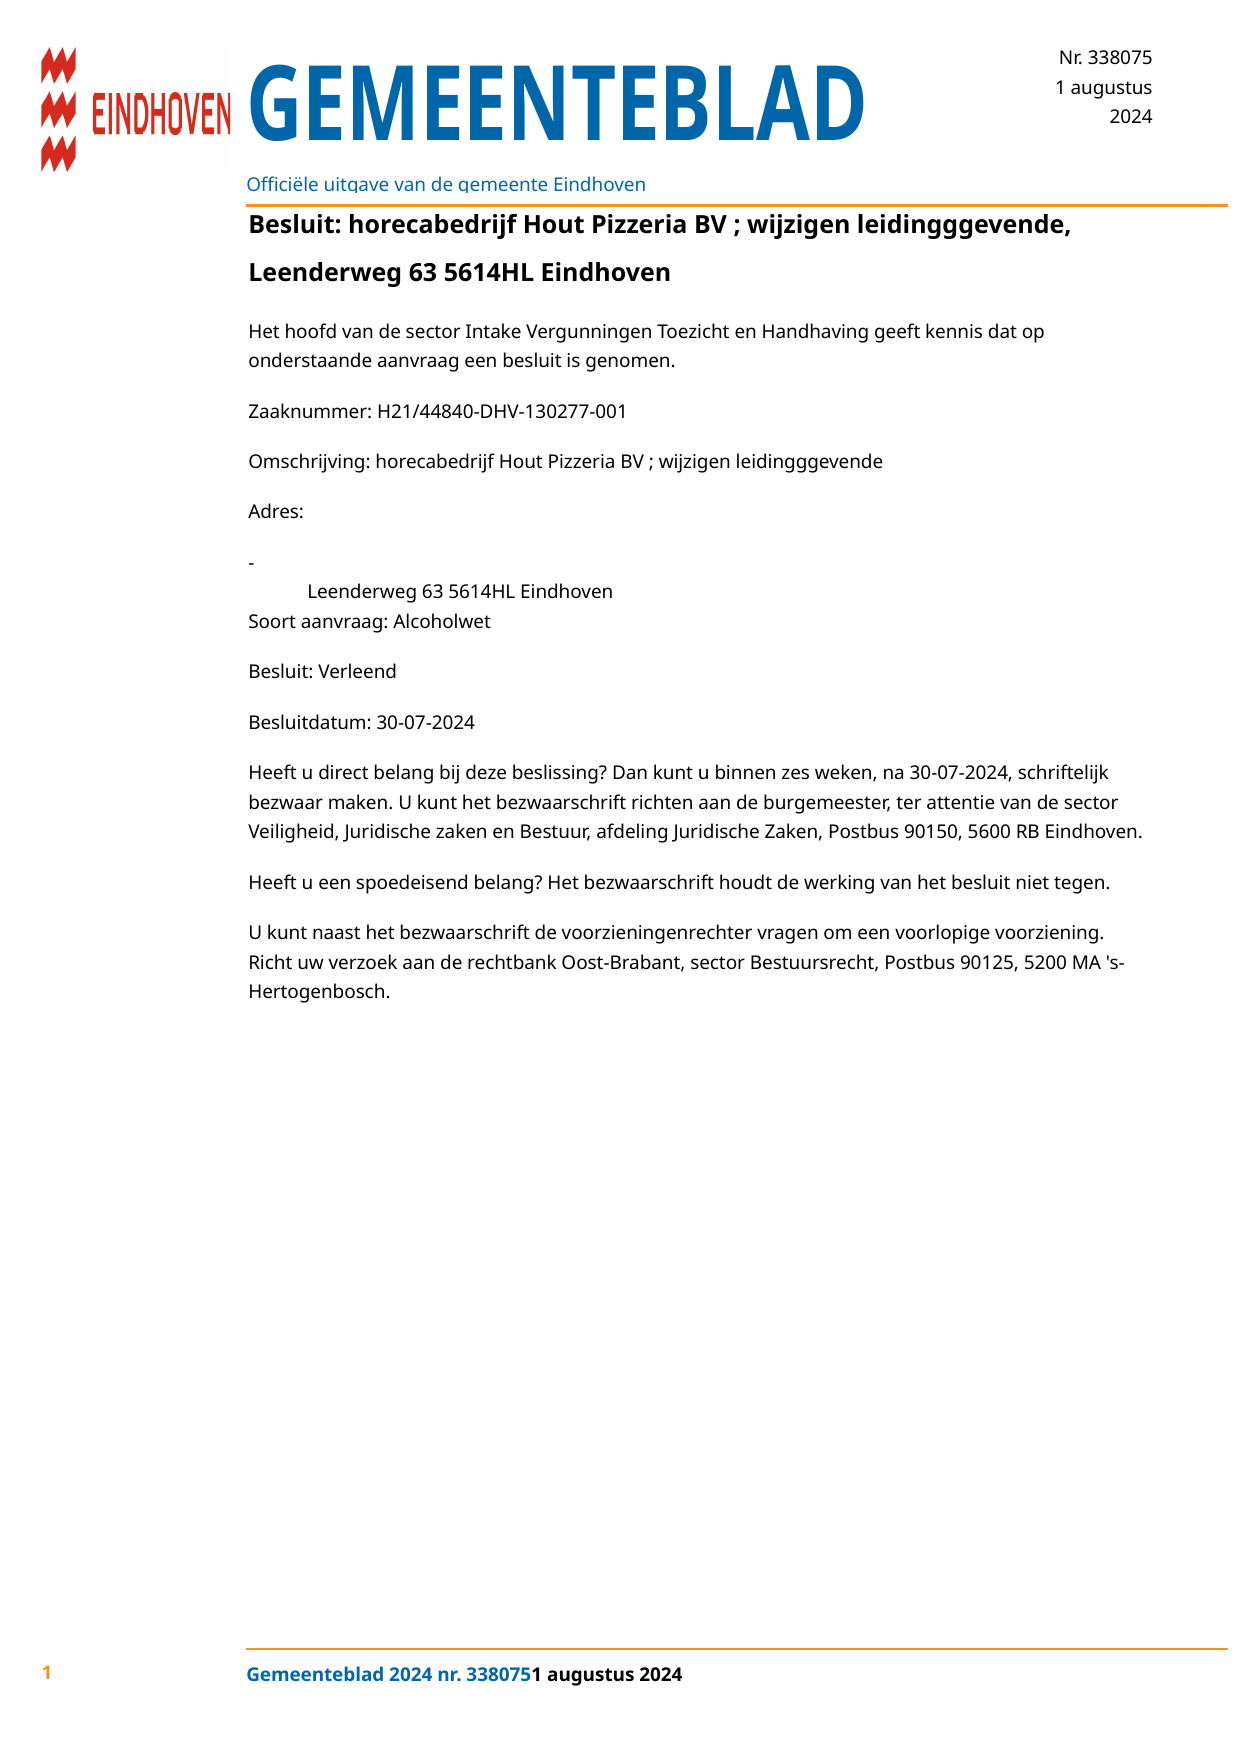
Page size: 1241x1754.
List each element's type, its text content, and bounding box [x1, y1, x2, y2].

picture [41, 47, 231, 172]
text Heeft u direct belang bij deze beslissing? Dan kunt u binnen zes weken, na 30-07-2024, schriftelijk bezwaar maken. U kunt het bezwaarschrift richten aan de burgemeester, ter attentie van de sector Veiligheid, Juridische zaken en Bestuur, afdeling Juridische Zaken, Postbus 90150, 5600 RB Eindhoven. [248, 759, 1152, 844]
text Besluit: Verleend [248, 659, 1152, 684]
text Besluitdatum: 30-07-2024 [248, 709, 1152, 735]
text Heeft u een spoedeisend belang? Het bezwaarschrift houdt de werking van het besluit niet tegen. [248, 869, 1152, 895]
text Het hoofd van de sector Intake Vergunningen Toezicht en Handhaving geeft kennis dat op onderstaande aanvraag een besluit is genomen. [248, 318, 1152, 373]
text Besluit: horecabedrijf Hout Pizzeria BV ; wijzigen leidingggevende, Leenderweg 63 5614HL Eindhoven [248, 207, 1152, 288]
list Leenderweg 63 5614HL Eindhoven [248, 579, 1152, 604]
text Zaaknummer: H21/44840-DHV-130277-001 [248, 398, 1152, 424]
text U kunt naast het bezwaarschrift de voorzieningenrechter vragen om een voorlopige voorziening. Richt uw verzoek aan de rechtbank Oost-Brabant, sector Bestuursrecht, Postbus 90125, 5200 MA 's-Hertogenbosch. [248, 919, 1152, 1004]
text Soort aanvraag: Alcoholwet [248, 608, 1152, 634]
text Adres: [248, 499, 1152, 524]
text Omschrijving: horecabedrijf Hout Pizzeria BV ; wijzigen leidingggevende [248, 448, 1152, 474]
